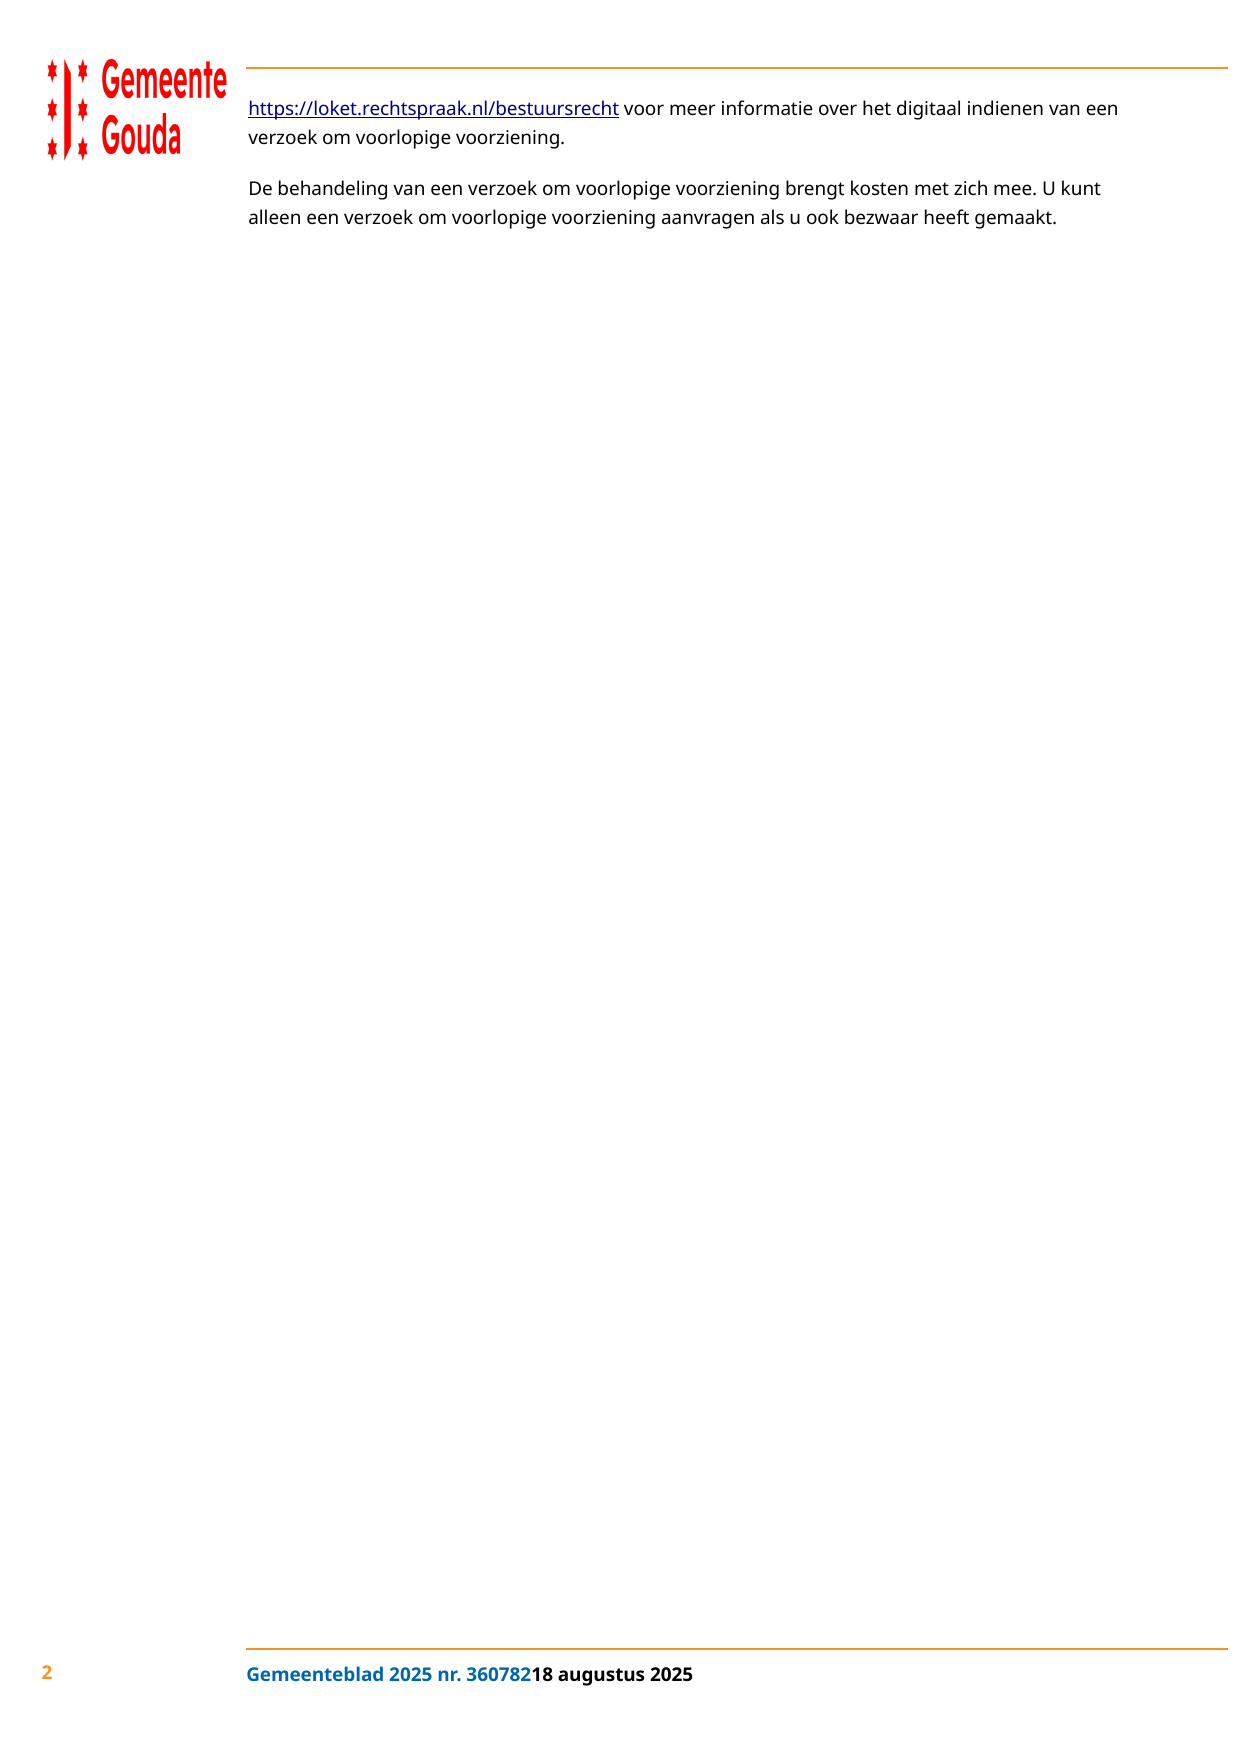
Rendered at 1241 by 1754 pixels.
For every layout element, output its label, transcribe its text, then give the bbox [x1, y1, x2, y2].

text De behandeling van een verzoek om voorlopige voorziening brengt kosten met zich mee. U kunt alleen een verzoek om voorlopige voorziening aanvragen als u ook bezwaar heeft gemaakt. [248, 175, 1152, 230]
picture [41, 47, 231, 172]
text https://loket.rechtspraak.nl/bestuursrecht voor meer informatie over het digitaal indienen van een verzoek om voorlopige voorziening. [248, 95, 1152, 150]
